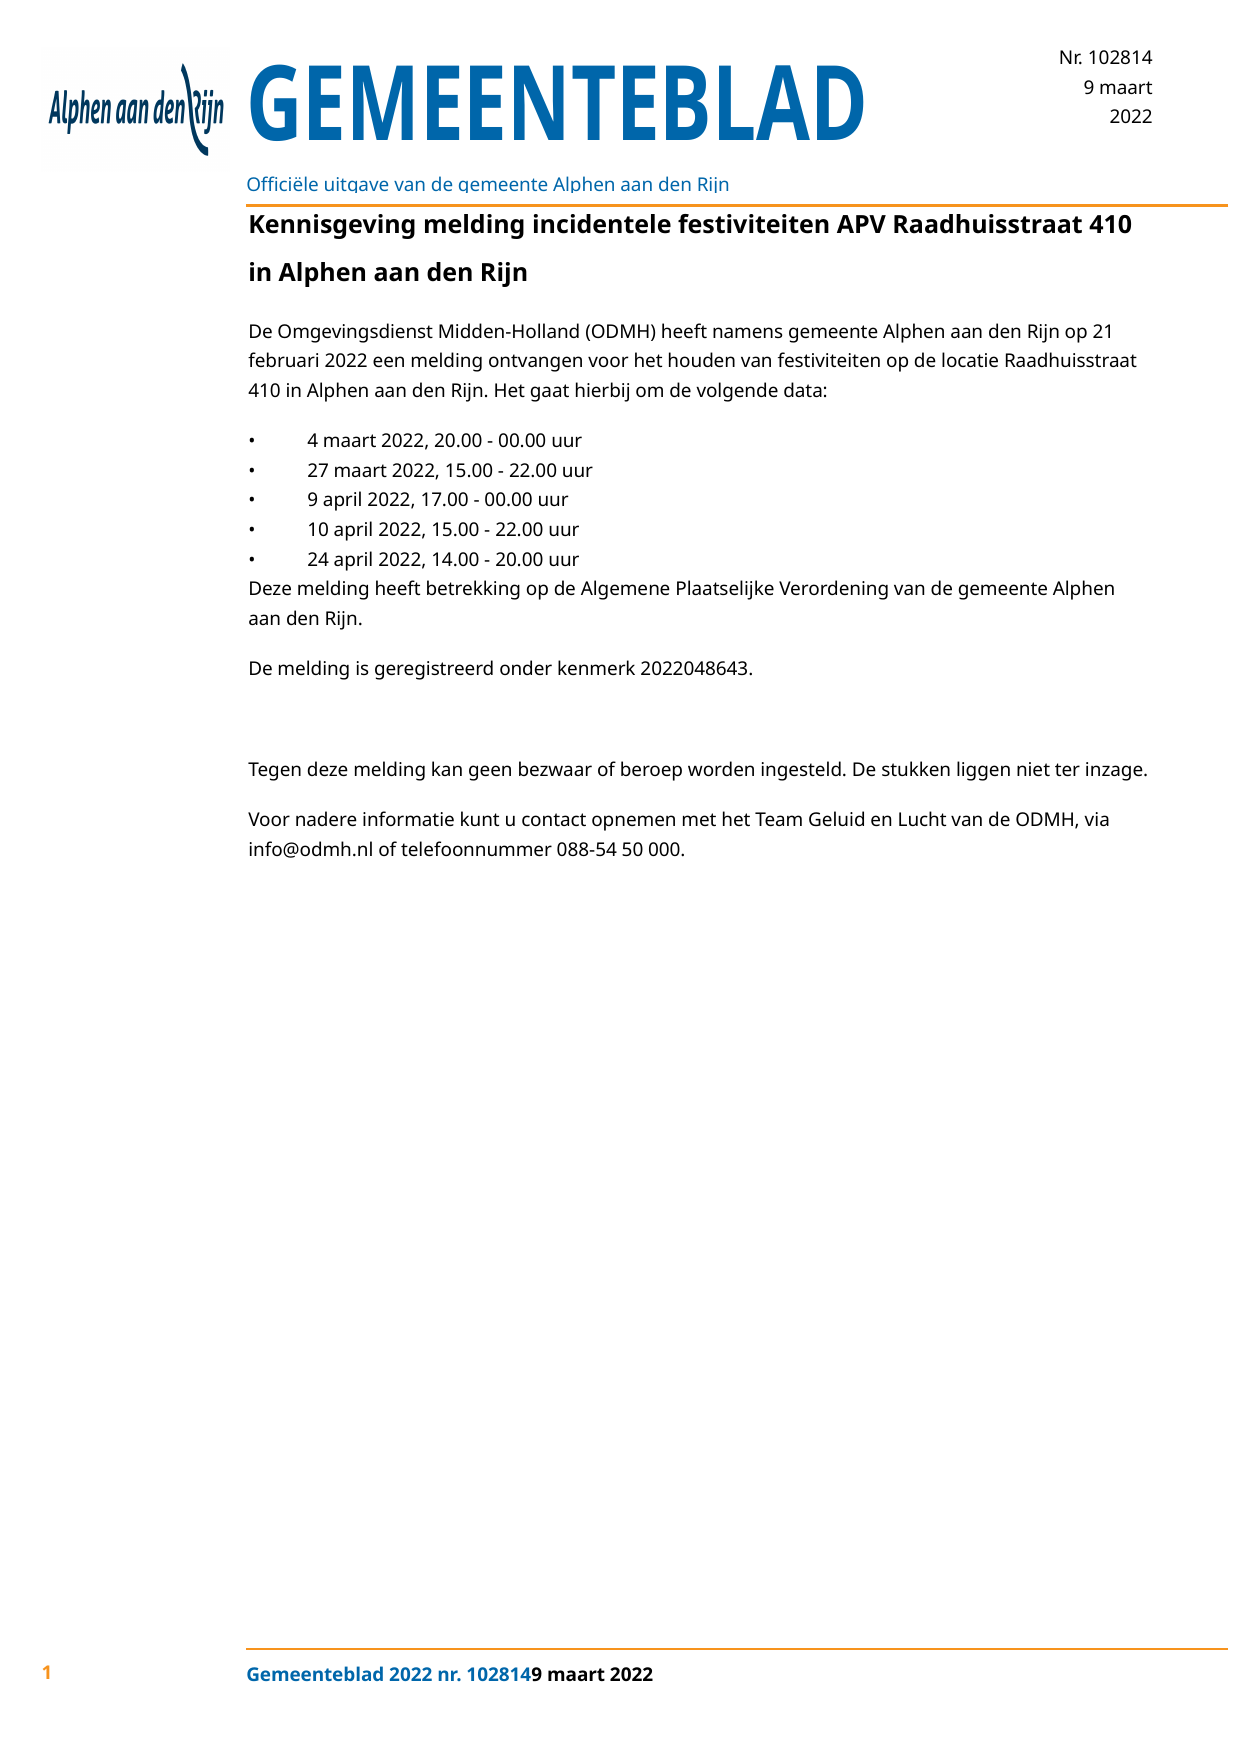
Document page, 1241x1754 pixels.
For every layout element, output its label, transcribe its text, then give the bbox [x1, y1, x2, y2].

list 9 april 2022, 17.00 - 00.00 uur [248, 487, 1152, 512]
list 10 april 2022, 15.00 - 22.00 uur [248, 516, 1152, 542]
text Voor nadere informatie kunt u contact opnemen met het Team Geluid en Lucht van de ODMH, via info@odmh.nl of telefoonnummer 088-54 50 000. [248, 807, 1152, 862]
text De Omgevingsdienst Midden-Holland (ODMH) heeft namens gemeente Alphen aan den Rijn op 21 februari 2022 een melding ontvangen voor het houden van festiviteiten op de locatie Raadhuisstraat 410 in Alphen aan den Rijn. Het gaat hierbij om de volgende data: [248, 318, 1152, 403]
text De melding is geregistreerd onder kenmerk 2022048643. [248, 655, 1152, 681]
list 24 april 2022, 14.00 - 20.00 uur [248, 546, 1152, 572]
text Deze melding heeft betrekking op de Algemene Plaatselijke Verordening van de gemeente Alphen aan den Rijn. [248, 575, 1152, 631]
text Kennisgeving melding incidentele festiviteiten APV Raadhuisstraat 410 in Alphen aan den Rijn [248, 207, 1152, 288]
list 27 maart 2022, 15.00 - 22.00 uur [248, 457, 1152, 483]
picture [41, 47, 231, 172]
list 4 maart 2022, 20.00 - 00.00 uur [248, 427, 1152, 453]
text Tegen deze melding kan geen bezwaar of beroep worden ingesteld. De stukken liggen niet ter inzage. [248, 756, 1152, 782]
